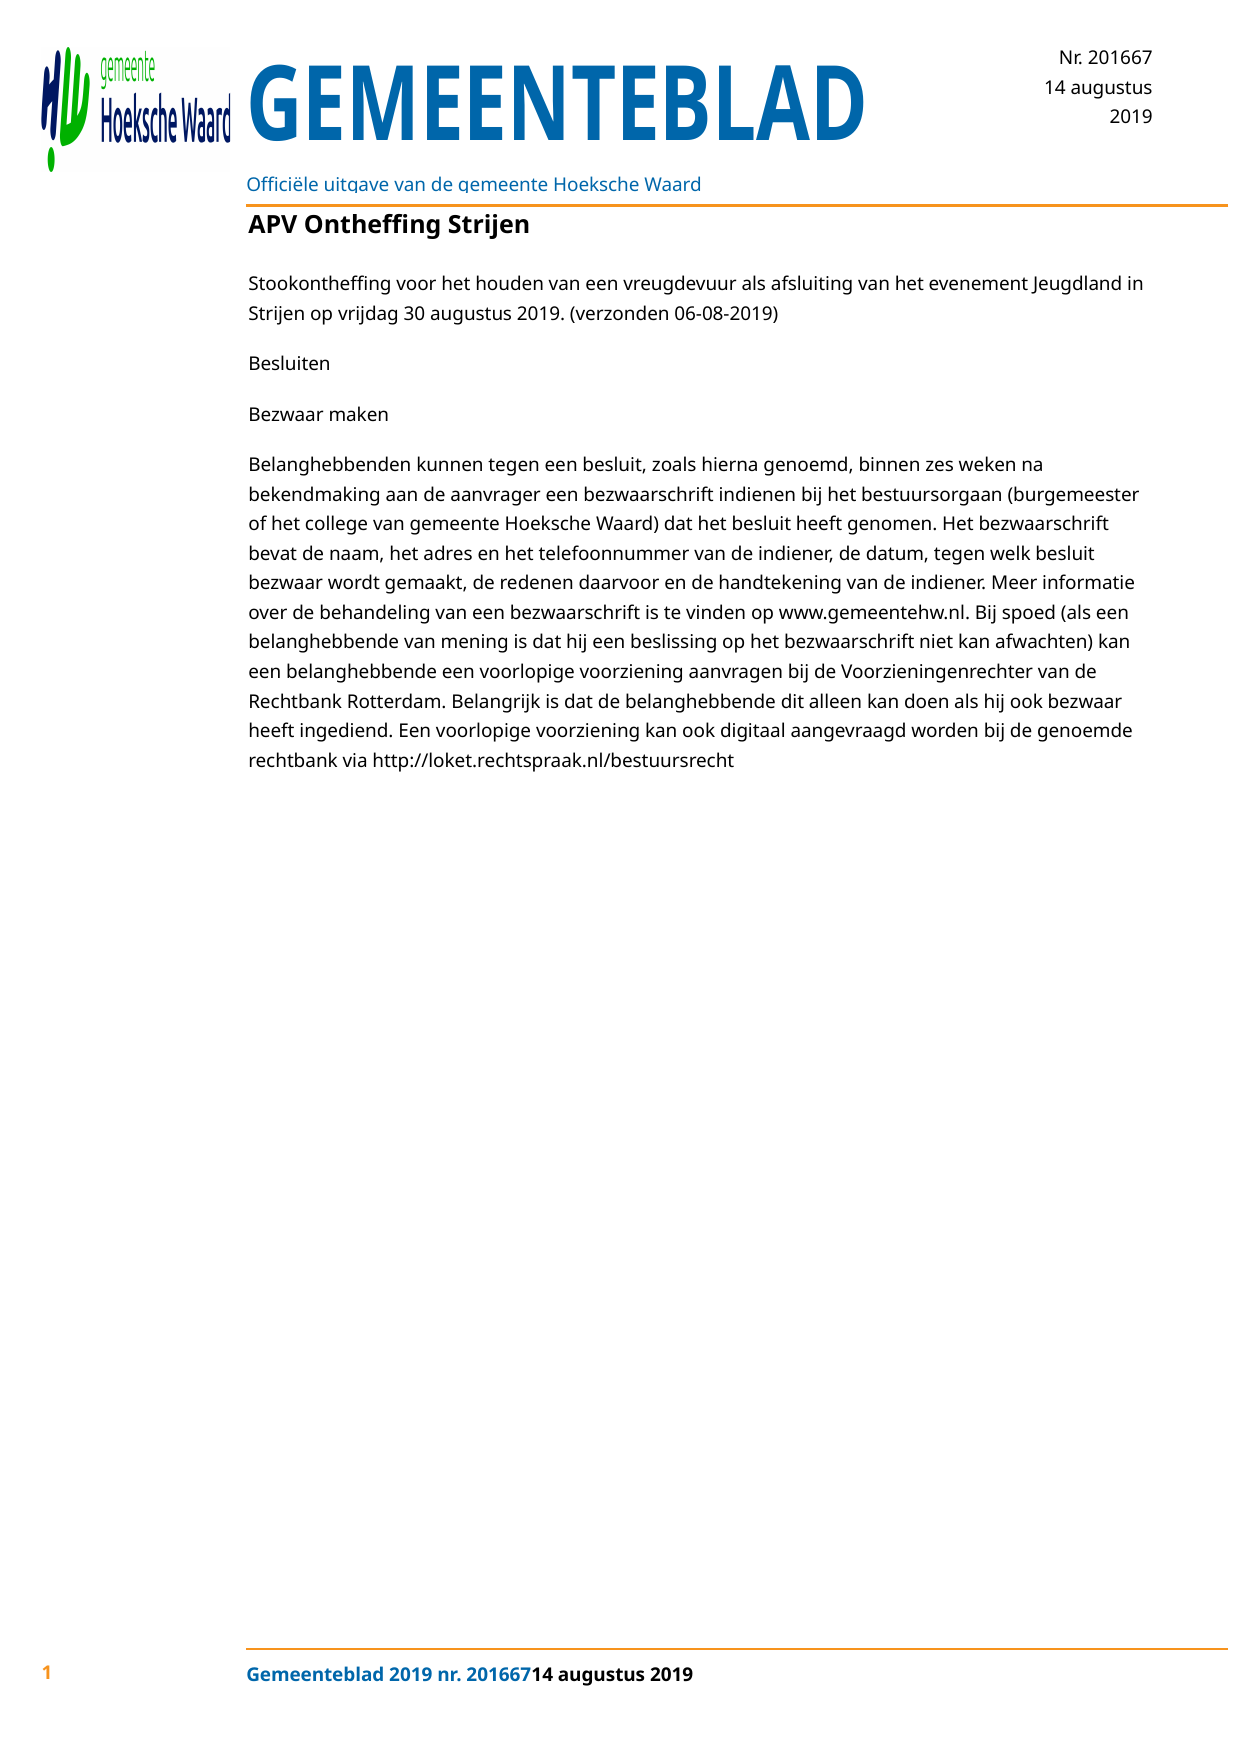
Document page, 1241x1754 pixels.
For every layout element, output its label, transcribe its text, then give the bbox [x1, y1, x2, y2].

text Besluiten [248, 350, 1152, 376]
text Belanghebbenden kunnen tegen een besluit, zoals hierna genoemd, binnen zes weken na bekendmaking aan de aanvrager een bezwaarschrift indienen bij het bestuursorgaan (burgemeester of het college van gemeente Hoeksche Waard) dat het besluit heeft genomen. Het bezwaarschrift bevat de naam, het adres en het telefoonnummer van de indiener, de datum, tegen welk besluit bezwaar wordt gemaakt, de redenen daarvoor en de handtekening van de indiener. Meer informatie over de behandeling van een bezwaarschrift is te vinden op www.gemeentehw.nl. Bij spoed (als een belanghebbende van mening is dat hij een beslissing op het bezwaarschrift niet kan afwachten) kan een belanghebbende een voorlopige voorziening aanvragen bij de Voorzieningenrechter van de Rechtbank Rotterdam. Belangrijk is dat de belanghebbende dit alleen kan doen als hij ook bezwaar heeft ingediend. Een voorlopige voorziening kan ook digitaal aangevraagd worden bij de genoemde rechtbank via http://loket.rechtspraak.nl/bestuursrecht [248, 451, 1152, 773]
text APV Ontheffing Strijen [248, 207, 1152, 241]
text Stookontheffing voor het houden van een vreugdevuur als afsluiting van het evenement Jeugdland in Strijen op vrijdag 30 augustus 2019. (verzonden 06-08-2019) [248, 270, 1152, 326]
picture [41, 47, 231, 172]
text Bezwaar maken [248, 401, 1152, 426]
